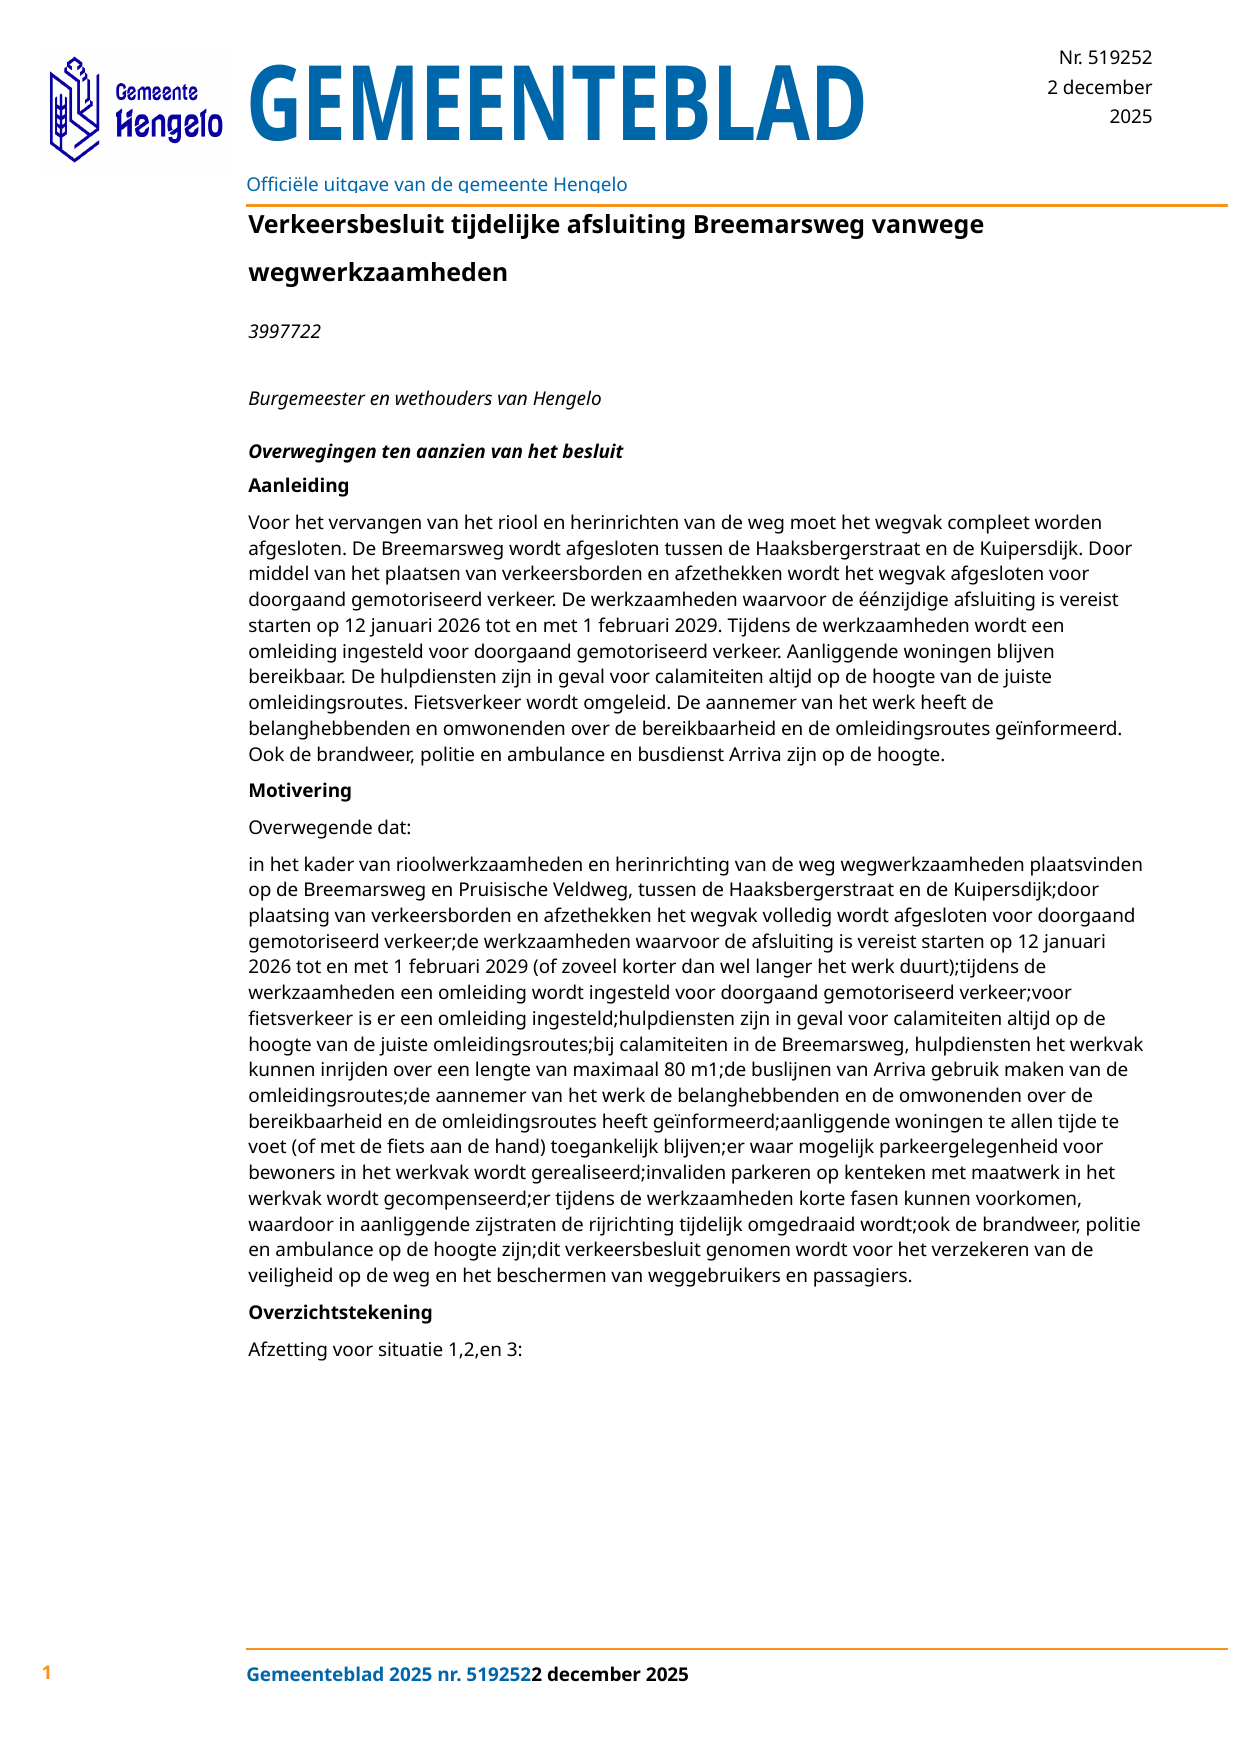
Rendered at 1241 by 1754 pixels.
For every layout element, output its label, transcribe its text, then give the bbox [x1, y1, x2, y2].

text Overwegingen ten aanzien van het besluit [248, 438, 1152, 464]
text Burgemeester en wethouders van Hengelo [248, 386, 1152, 411]
picture [41, 47, 231, 172]
text in het kader van rioolwerkzaamheden en herinrichting van de weg wegwerkzaamheden plaatsvinden op de Breemarsweg en Pruisische Veldweg, tussen de Haaksbergerstraat en de Kuipersdijk;door plaatsing van verkeersborden en afzethekken het wegvak volledig wordt afgesloten voor doorgaand gemotoriseerd verkeer;de werkzaamheden waarvoor de afsluiting is vereist starten op 12 januari 2026 tot en met 1 februari 2029 (of zoveel korter dan wel langer het werk duurt);tijdens de werkzaamheden een omleiding wordt ingesteld voor doorgaand gemotoriseerd verkeer;voor fietsverkeer is er een omleiding ingesteld;hulpdiensten zijn in geval voor calamiteiten altijd op de hoogte van de juiste omleidingsroutes;bij calamiteiten in de Breemarsweg, hulpdiensten het werkvak kunnen inrijden over een lengte van maximaal 80 m1;de buslijnen van Arriva gebruik maken van de omleidingsroutes;de aannemer van het werk de belanghebbenden en de omwonenden over de bereikbaarheid en de omleidingsroutes heeft geïnformeerd;aanliggende woningen te allen tijde te voet (of met de fiets aan de hand) toegankelijk blijven;er waar mogelijk parkeergelegenheid voor bewoners in het werkvak wordt gerealiseerd;invaliden parkeren op kenteken met maatwerk in het werkvak wordt gecompenseerd;er tijdens de werkzaamheden korte fasen kunnen voorkomen, waardoor in aanliggende zijstraten de rijrichting tijdelijk omgedraaid wordt;ook de brandweer, politie en ambulance op de hoogte zijn;dit verkeersbesluit genomen wordt voor het verzekeren van de veiligheid op de weg en het beschermen van weggebruikers en passagiers. [248, 851, 1152, 1288]
text Verkeersbesluit tijdelijke afsluiting Breemarsweg vanwege wegwerkzaamheden [248, 207, 1152, 288]
text Overwegende dat: [248, 814, 1152, 840]
text Afzetting voor situatie 1,2,en 3: [248, 1336, 1152, 1361]
text Overzichtstekening [248, 1299, 1152, 1325]
text Aanleiding [248, 472, 1152, 498]
text Voor het vervangen van het riool en herinrichten van de weg moet het wegvak compleet worden afgesloten. De Breemarsweg wordt afgesloten tussen de Haaksbergerstraat en de Kuipersdijk. Door middel van het plaatsen van verkeersborden en afzethekken wordt het wegvak afgesloten voor doorgaand gemotoriseerd verkeer. De werkzaamheden waarvoor de éénzijdige afsluiting is vereist starten op 12 januari 2026 tot en met 1 februari 2029. Tijdens de werkzaamheden wordt een omleiding ingesteld voor doorgaand gemotoriseerd verkeer. Aanliggende woningen blijven bereikbaar. De hulpdiensten zijn in geval voor calamiteiten altijd op de hoogte van de juiste omleidingsroutes. Fietsverkeer wordt omgeleid. De aannemer van het werk heeft de belanghebbenden en omwonenden over de bereikbaarheid en de omleidingsroutes geïnformeerd. Ook de brandweer, politie en ambulance en busdienst Arriva zijn op de hoogte. [248, 509, 1152, 766]
text 3997722 [248, 318, 1152, 344]
text Motivering [248, 777, 1152, 803]
